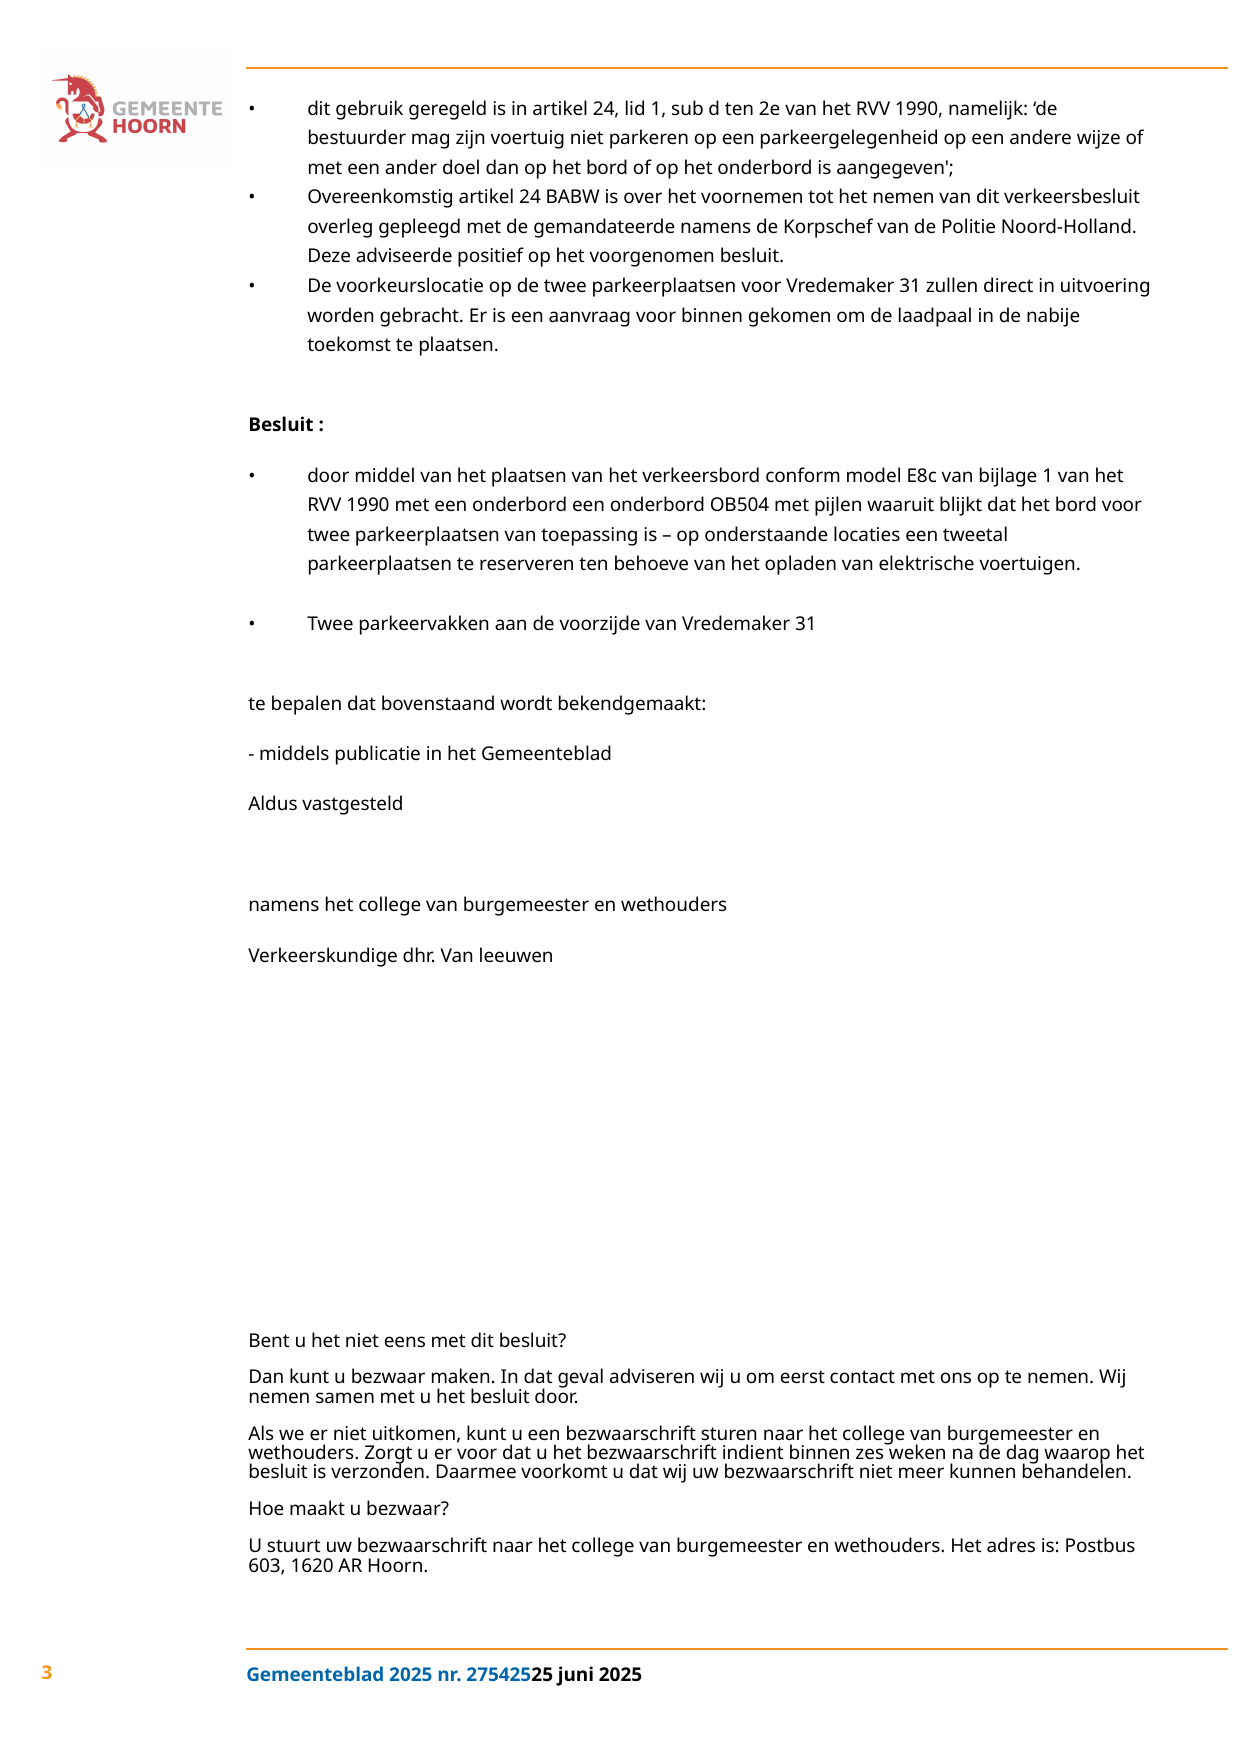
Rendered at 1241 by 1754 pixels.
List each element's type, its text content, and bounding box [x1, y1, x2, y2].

list door middel van het plaatsen van het verkeersbord conform model E8c van bijlage 1 van het RVV 1990 met een onderbord een onderbord OB504 met pijlen waaruit blijkt dat het bord voor twee parkeerplaatsen van toepassing is – op onderstaande locaties een tweetal parkeerplaatsen te reserveren ten behoeve van het opladen van elektrische voertuigen. [248, 462, 1152, 576]
list dit gebruik geregeld is in artikel 24, lid 1, sub d ten 2e van het RVV 1990, namelijk: ‘de bestuurder mag zijn voertuig niet parkeren op een parkeergelegenheid op een andere wijze of met een ander doel dan op het bord of op het onderbord is aangegeven'; [248, 95, 1152, 180]
text Als we er niet uitkomen, kunt u een bezwaarschrift sturen naar het college van burgemeester en wethouders. Zorgt u er voor dat u het bezwaarschrift indient binnen zes weken na de dag waarop het besluit is verzonden. Daarmee voorkomt u dat wij uw bezwaarschrift niet meer kunnen behandelen. [248, 1425, 1152, 1483]
text U stuurt uw bezwaarschrift naar het college van burgemeester en wethouders. Het adres is: Postbus 603, 1620 AR Hoorn. [248, 1537, 1152, 1576]
text te bepalen dat bovenstaand wordt bekendgemaakt: [248, 690, 1152, 716]
text - middels publicatie in het Gemeenteblad [248, 740, 1152, 766]
text Bent u het niet eens met dit besluit? [248, 1332, 1152, 1351]
picture [41, 47, 231, 172]
text Verkeerskundige dhr. Van leeuwen [248, 942, 1152, 968]
list Twee parkeervakken aan de voorzijde van Vredemaker 31 [248, 610, 1152, 636]
text Hoe maakt u bezwaar? [248, 1500, 1152, 1519]
text Dan kunt u bezwaar maken. In dat geval adviseren wij u om eerst contact met ons op te nemen. Wij nemen samen met u het besluit door. [248, 1368, 1152, 1407]
text Aldus vastgesteld [248, 791, 1152, 816]
text namens het college van burgemeester en wethouders [248, 891, 1152, 917]
text Besluit : [248, 411, 1152, 437]
list De voorkeurslocatie op de twee parkeerplaatsen voor Vredemaker 31 zullen direct in uitvoering worden gebracht. Er is een aanvraag voor binnen gekomen om de laadpaal in de nabije toekomst te plaatsen. [248, 272, 1152, 357]
list Overeenkomstig artikel 24 BABW is over het voornemen tot het nemen van dit verkeersbesluit overleg gepleegd met de gemandateerde namens de Korpschef van de Politie Noord-Holland. Deze adviseerde positief op het voorgenomen besluit. [248, 183, 1152, 268]
